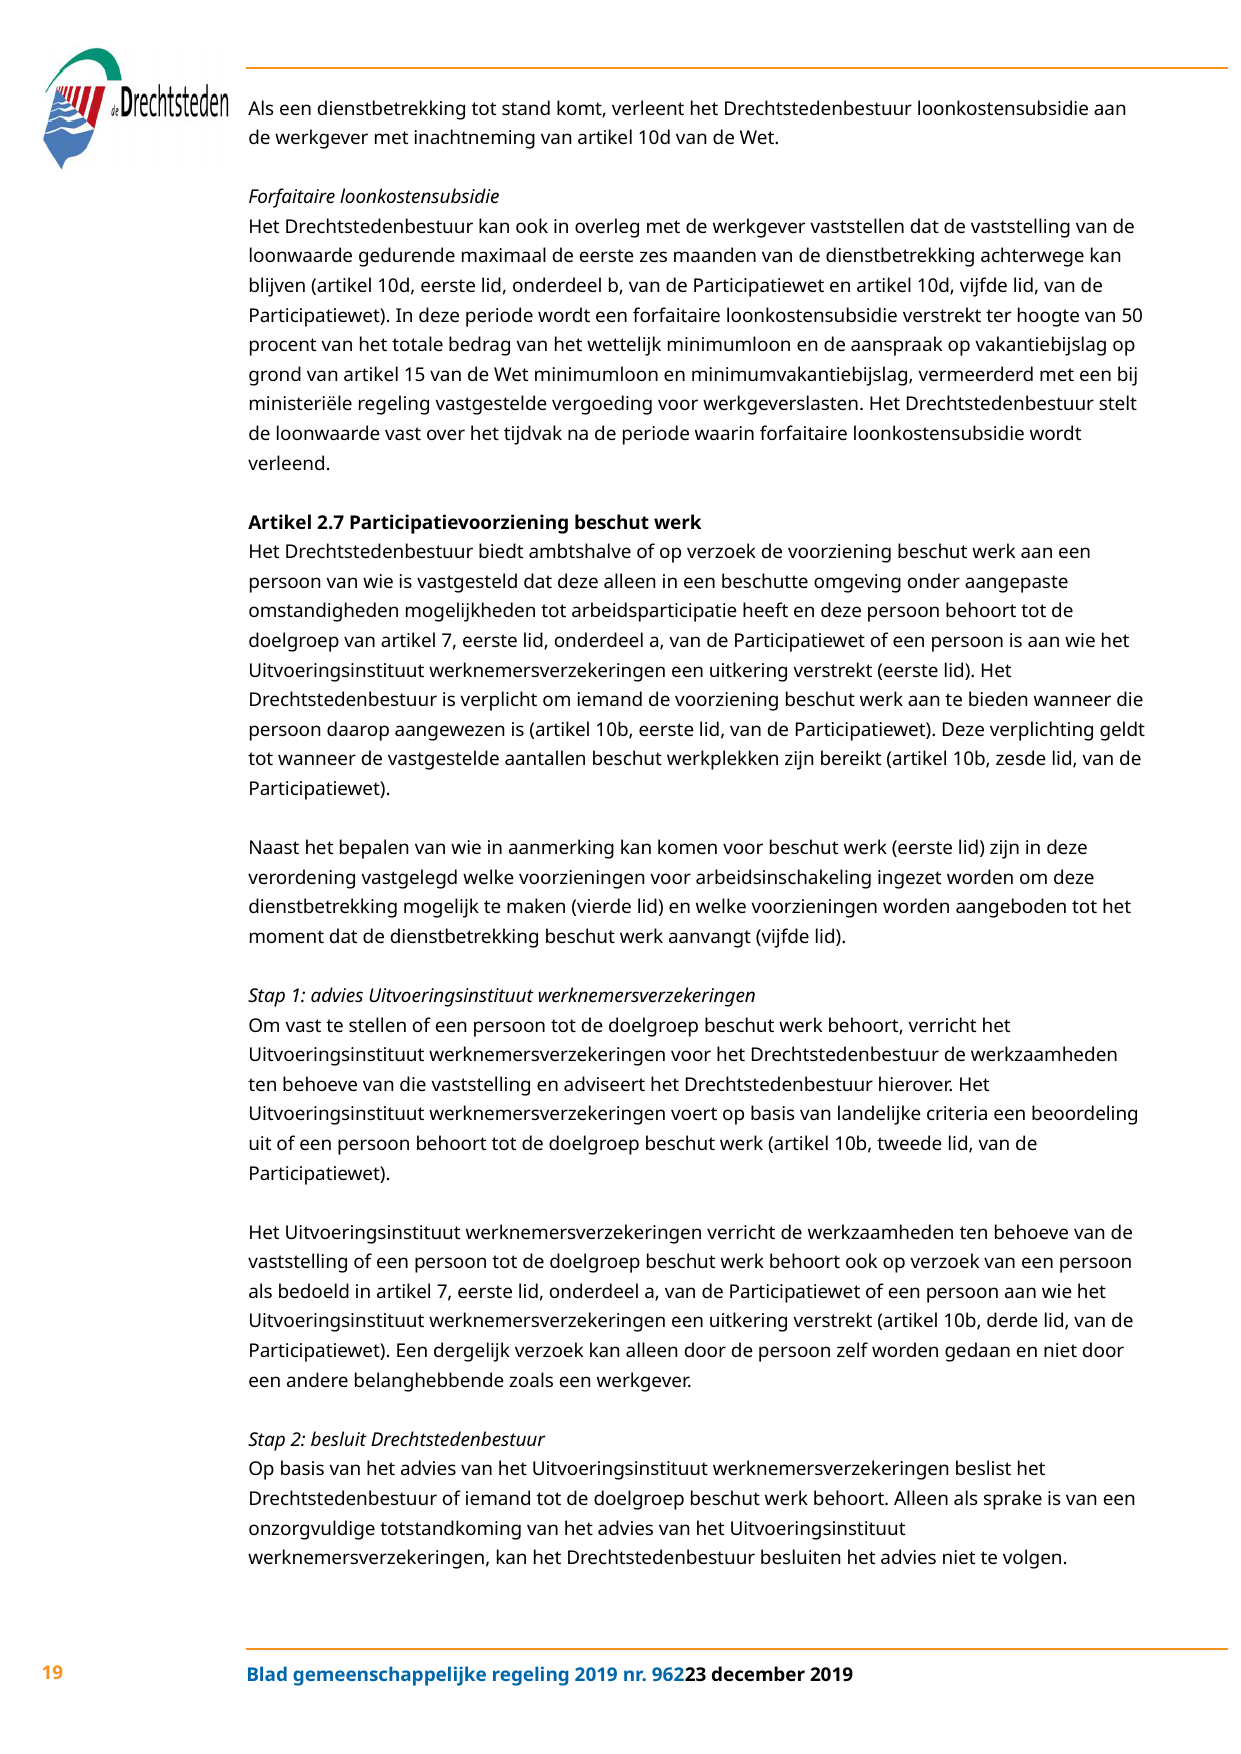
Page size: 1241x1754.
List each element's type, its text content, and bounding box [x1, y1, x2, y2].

text Stap 1: advies Uitvoeringsinstituut werknemersverzekeringen [248, 982, 1152, 1008]
text Als een dienstbetrekking tot stand komt, verleent het Drechtstedenbestuur loonkostensubsidie aan de werkgever met inachtneming van artikel 10d van de Wet. [248, 95, 1152, 150]
text Het Drechtstedenbestuur biedt ambtshalve of op verzoek de voorziening beschut werk aan een persoon van wie is vastgesteld dat deze alleen in een beschutte omgeving onder aangepaste omstandigheden mogelijkheden tot arbeidsparticipatie heeft en deze persoon behoort tot de doelgroep van artikel 7, eerste lid, onderdeel a, van de Participatiewet of een persoon is aan wie het Uitvoeringsinstituut werknemersverzekeringen een uitkering verstrekt (eerste lid). Het Drechtstedenbestuur is verplicht om iemand de voorziening beschut werk aan te bieden wanneer die persoon daarop aangewezen is (artikel 10b, eerste lid, van de Participatiewet). Deze verplichting geldt tot wanneer de vastgestelde aantallen beschut werkplekken zijn bereikt (artikel 10b, zesde lid, van de Participatiewet). [248, 538, 1152, 801]
text Forfaitaire loonkostensubsidie [248, 183, 1152, 209]
text Het Uitvoeringsinstituut werknemersverzekeringen verricht de werkzaamheden ten behoeve van de vaststelling of een persoon tot de doelgroep beschut werk behoort ook op verzoek van een persoon als bedoeld in artikel 7, eerste lid, onderdeel a, van de Participatiewet of een persoon aan wie het Uitvoeringsinstituut werknemersverzekeringen een uitkering verstrekt (artikel 10b, derde lid, van de Participatiewet). Een dergelijk verzoek kan alleen door de persoon zelf worden gedaan en niet door een andere belanghebbende zoals een werkgever. [248, 1219, 1152, 1393]
picture [41, 47, 231, 172]
text Het Drechtstedenbestuur kan ook in overleg met de werkgever vaststellen dat de vaststelling van de loonwaarde gedurende maximaal de eerste zes maanden van de dienstbetrekking achterwege kan blijven (artikel 10d, eerste lid, onderdeel b, van de Participatiewet en artikel 10d, vijfde lid, van de Participatiewet). In deze periode wordt een forfaitaire loonkostensubsidie verstrekt ter hoogte van 50 procent van het totale bedrag van het wettelijk minimumloon en de aanspraak op vakantiebijslag op grond van artikel 15 van de Wet minimumloon en minimumvakantiebijslag, vermeerderd met een bij ministeriële regeling vastgestelde vergoeding voor werkgeverslasten. Het Drechtstedenbestuur stelt de loonwaarde vast over het tijdvak na de periode waarin forfaitaire loonkostensubsidie wordt verleend. [248, 213, 1152, 476]
text Naast het bepalen van wie in aanmerking kan komen voor beschut werk (eerste lid) zijn in deze verordening vastgelegd welke voorzieningen voor arbeidsinschakeling ingezet worden om deze dienstbetrekking mogelijk te maken (vierde lid) en welke voorzieningen worden aangeboden tot het moment dat de dienstbetrekking beschut werk aanvangt (vijfde lid). [248, 834, 1152, 949]
text Artikel 2.7 Participatievoorziening beschut werk [248, 509, 1152, 535]
text Om vast te stellen of een persoon tot de doelgroep beschut werk behoort, verricht het Uitvoeringsinstituut werknemersverzekeringen voor het Drechtstedenbestuur de werkzaamheden ten behoeve van die vaststelling en adviseert het Drechtstedenbestuur hierover. Het Uitvoeringsinstituut werknemersverzekeringen voert op basis van landelijke criteria een beoordeling uit of een persoon behoort tot de doelgroep beschut werk (artikel 10b, tweede lid, van de Participatiewet). [248, 1012, 1152, 1186]
text Stap 2: besluit Drechtstedenbestuur [248, 1426, 1152, 1452]
text Op basis van het advies van het Uitvoeringsinstituut werknemersverzekeringen beslist het Drechtstedenbestuur of iemand tot de doelgroep beschut werk behoort. Alleen als sprake is van een onzorgvuldige totstandkoming van het advies van het Uitvoeringsinstituut werknemersverzekeringen, kan het Drechtstedenbestuur besluiten het advies niet te volgen. [248, 1456, 1152, 1570]
